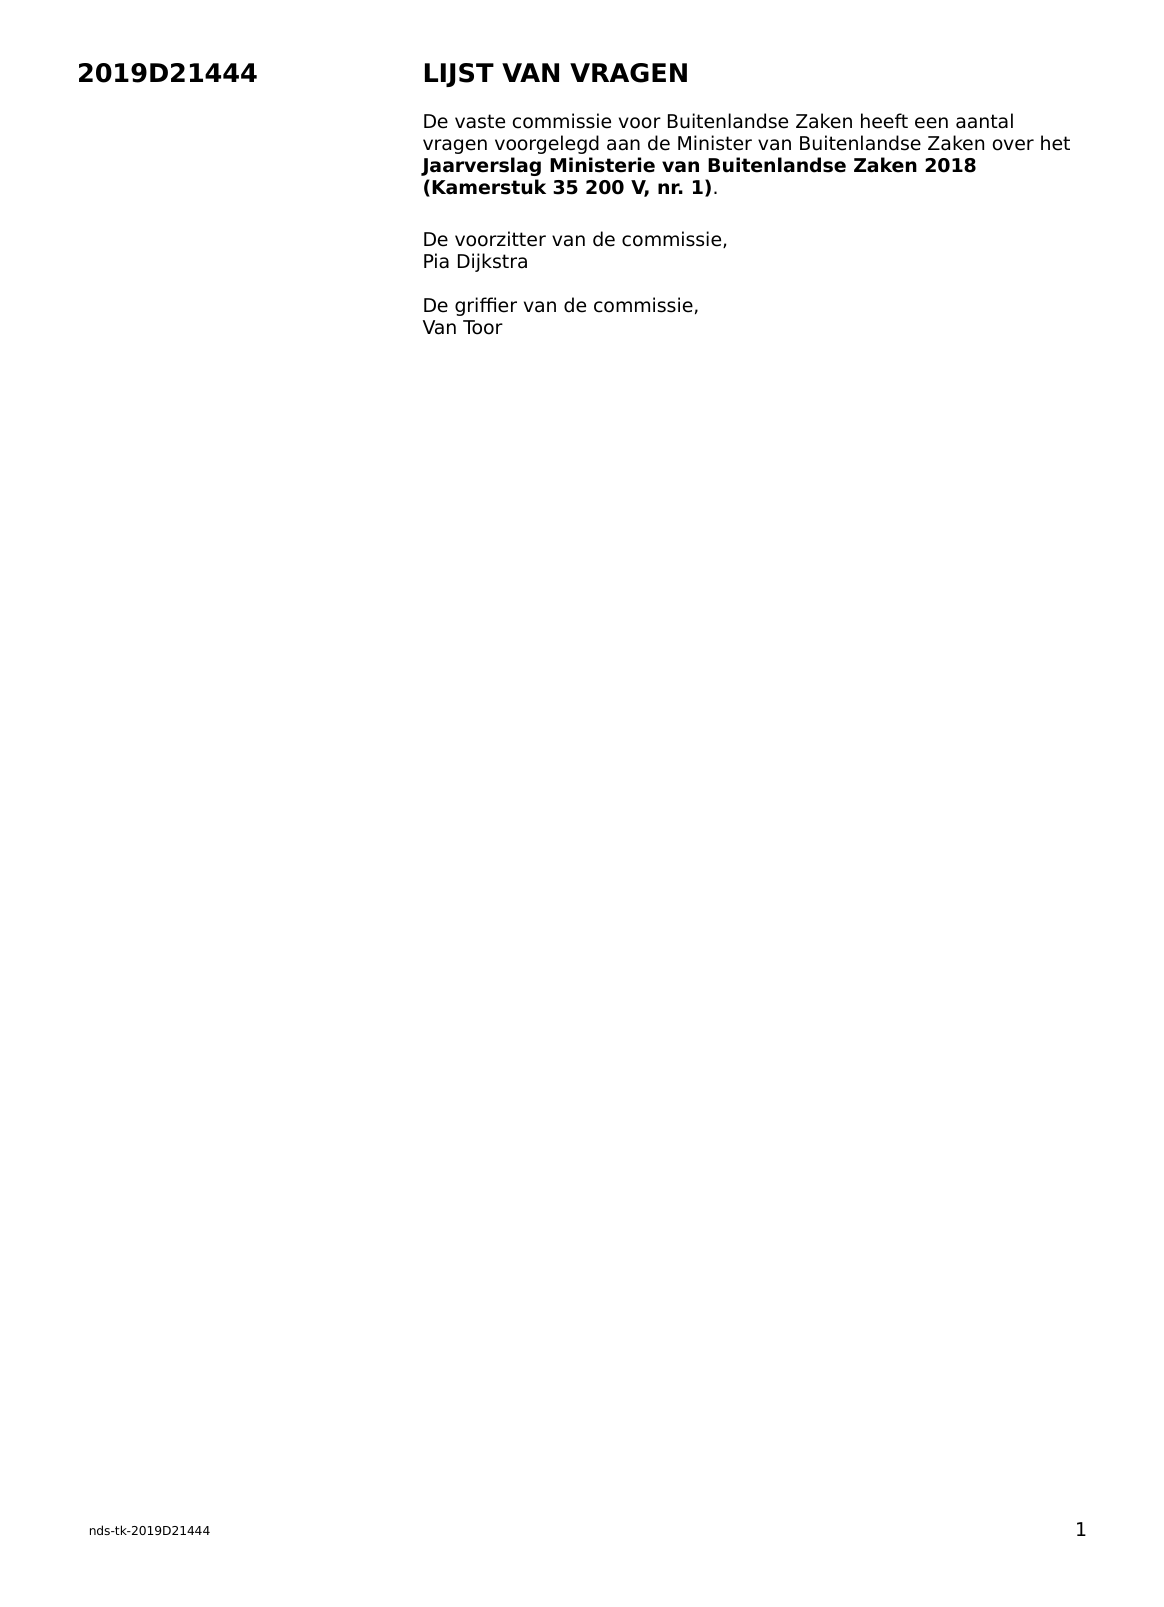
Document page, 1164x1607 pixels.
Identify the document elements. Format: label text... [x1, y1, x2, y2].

text De griffier van de commissie, Van Toor [422, 295, 1087, 339]
text De voorzitter van de commissie, Pia Dijkstra [422, 229, 1087, 273]
text nds-tk-2019D21444 [88, 1524, 323, 1538]
text 2019D21444 LIJST VAN VRAGEN [77, 59, 1087, 89]
text De vaste commissie voor Buitenlandse Zaken heeft een aantal vragen voorgelegd aan de Minister van Buitenlandse Zaken over het Jaarverslag Ministerie van Buitenlandse Zaken 2018 (Kamerstuk 35 200 V, nr. 1). [422, 111, 1087, 199]
